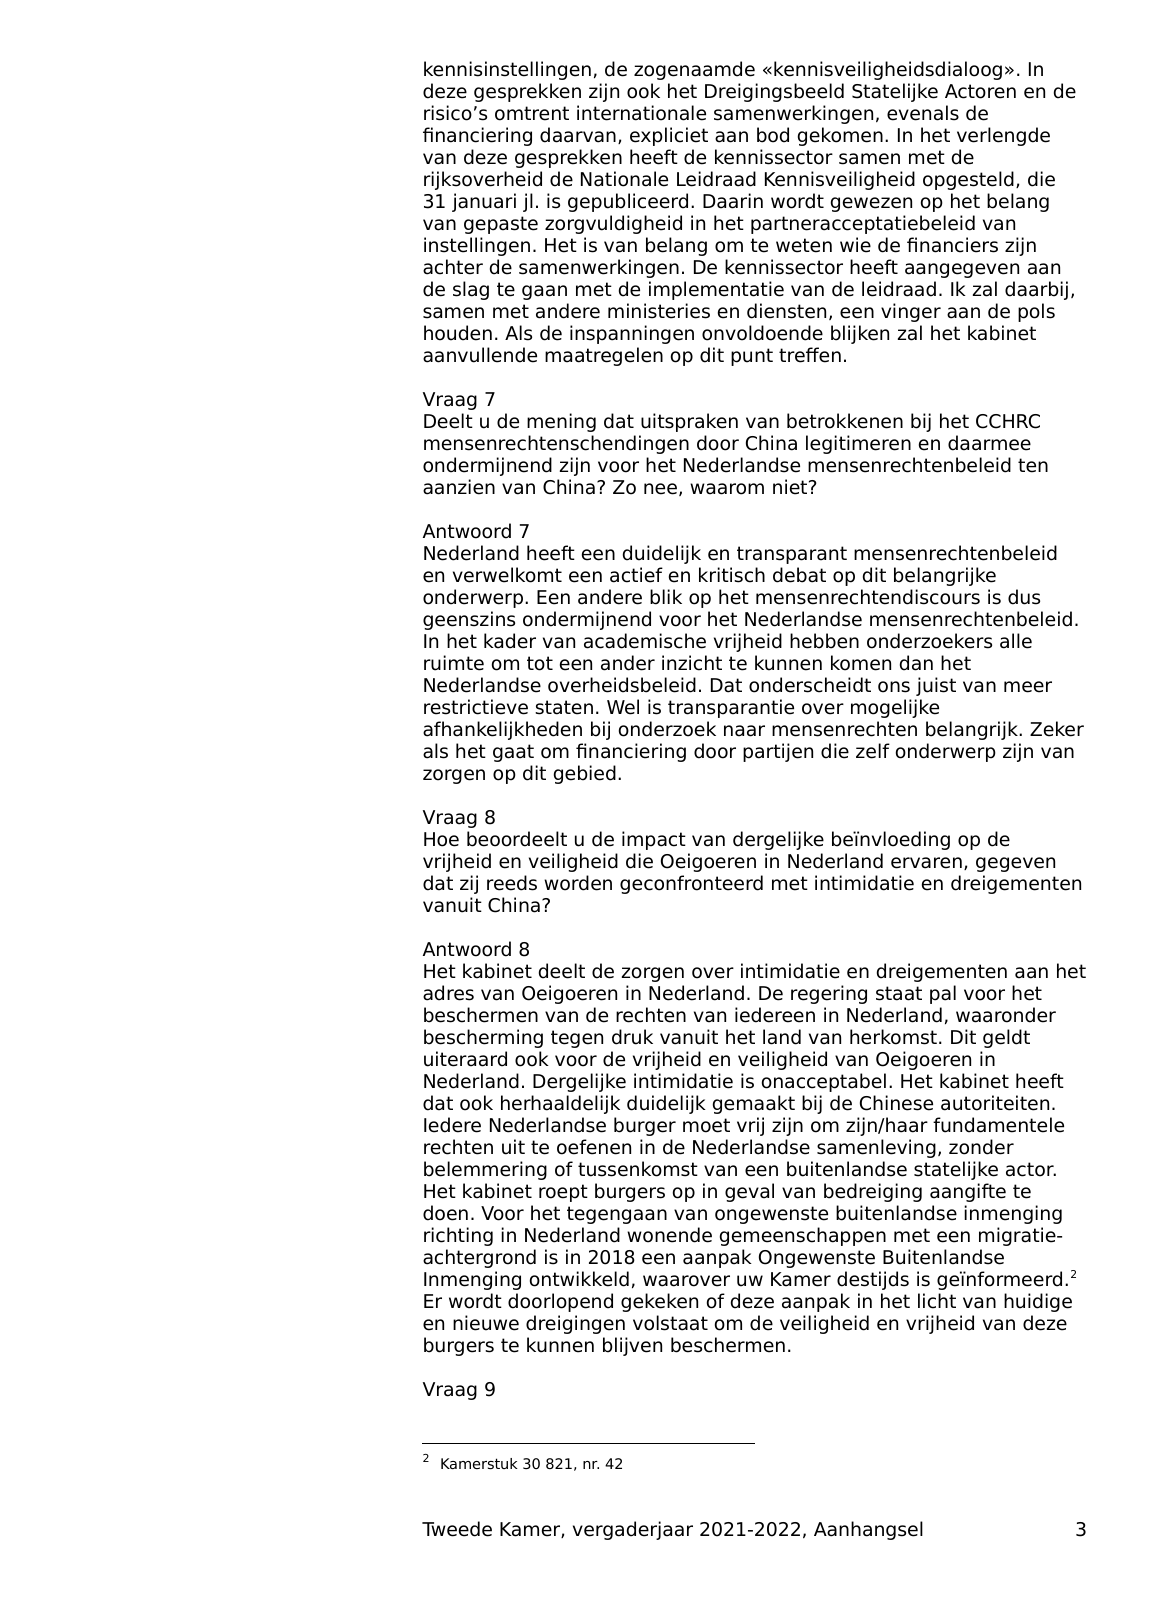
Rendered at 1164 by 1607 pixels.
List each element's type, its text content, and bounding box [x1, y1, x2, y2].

text Kamerstuk 30 821, nr. 42 [422, 1452, 1087, 1474]
text Vraag 8 [422, 807, 1087, 829]
text Antwoord 7 [422, 521, 1087, 543]
text Vraag 7 [422, 389, 1087, 411]
text Het kabinet deelt de zorgen over intimidatie en dreigementen aan het adres van Oeigoeren in Nederland. De regering staat pal voor het beschermen van de rechten van iedereen in Nederland, waaronder bescherming tegen druk vanuit het land van herkomst. Dit geldt uiteraard ook voor de vrijheid en veiligheid van Oeigoeren in Nederland. Dergelijke intimidatie is onacceptabel. Het kabinet heeft dat ook herhaaldelijk duidelijk gemaakt bij de Chinese autoriteiten. Iedere Nederlandse burger moet vrij zijn om zijn/haar fundamentele rechten uit te oefenen in de Nederlandse samenleving, zonder belemmering of tussenkomst van een buitenlandse statelijke actor. Het kabinet roept burgers op in geval van bedreiging aangifte te doen. Voor het tegengaan van ongewenste buitenlandse inmenging richting in Nederland wonende gemeenschappen met een migratie-achtergrond is in 2018 een aanpak Ongewenste Buitenlandse Inmenging ontwikkeld, waarover uw Kamer destijds is geïnformeerd. Er wordt doorlopend gekeken of deze aanpak in het licht van huidige en nieuwe dreigingen volstaat om de veiligheid en vrijheid van deze burgers te kunnen blijven beschermen. [422, 961, 1087, 1357]
text kennisinstellingen, de zogenaamde «kennisveiligheidsdialoog». In deze gesprekken zijn ook het Dreigingsbeeld Statelijke Actoren en de risico’s omtrent internationale samenwerkingen, evenals de financiering daarvan, expliciet aan bod gekomen. In het verlengde van deze gesprekken heeft de kennissector samen met de rijksoverheid de Nationale Leidraad Kennisveiligheid opgesteld, die 31 januari jl. is gepubliceerd. Daarin wordt gewezen op het belang van gepaste zorgvuldigheid in het partneracceptatiebeleid van instellingen. Het is van belang om te weten wie de financiers zijn achter de samenwerkingen. De kennissector heeft aangegeven aan de slag te gaan met de implementatie van de leidraad. Ik zal daarbij, samen met andere ministeries en diensten, een vinger aan de pols houden. Als de inspanningen onvoldoende blijken zal het kabinet aanvullende maatregelen op dit punt treffen. [422, 59, 1087, 367]
text Deelt u de mening dat uitspraken van betrokkenen bij het CCHRC mensenrechtenschendingen door China legitimeren en daarmee ondermijnend zijn voor het Nederlandse mensenrechtenbeleid ten aanzien van China? Zo nee, waarom niet? [422, 411, 1087, 499]
text Hoe beoordeelt u de impact van dergelijke beïnvloeding op de vrijheid en veiligheid die Oeigoeren in Nederland ervaren, gegeven dat zij reeds worden geconfronteerd met intimidatie en dreigementen vanuit China? [422, 829, 1087, 917]
text Nederland heeft een duidelijk en transparant mensenrechtenbeleid en verwelkomt een actief en kritisch debat op dit belangrijke onderwerp. Een andere blik op het mensenrechtendiscours is dus geenszins ondermijnend voor het Nederlandse mensenrechtenbeleid. In het kader van academische vrijheid hebben onderzoekers alle ruimte om tot een ander inzicht te kunnen komen dan het Nederlandse overheidsbeleid. Dat onderscheidt ons juist van meer restrictieve staten. Wel is transparantie over mogelijke afhankelijkheden bij onderzoek naar mensenrechten belangrijk. Zeker als het gaat om financiering door partijen die zelf onderwerp zijn van zorgen op dit gebied. [422, 543, 1087, 785]
text Vraag 9 [422, 1379, 1087, 1401]
text Antwoord 8 [422, 939, 1087, 961]
